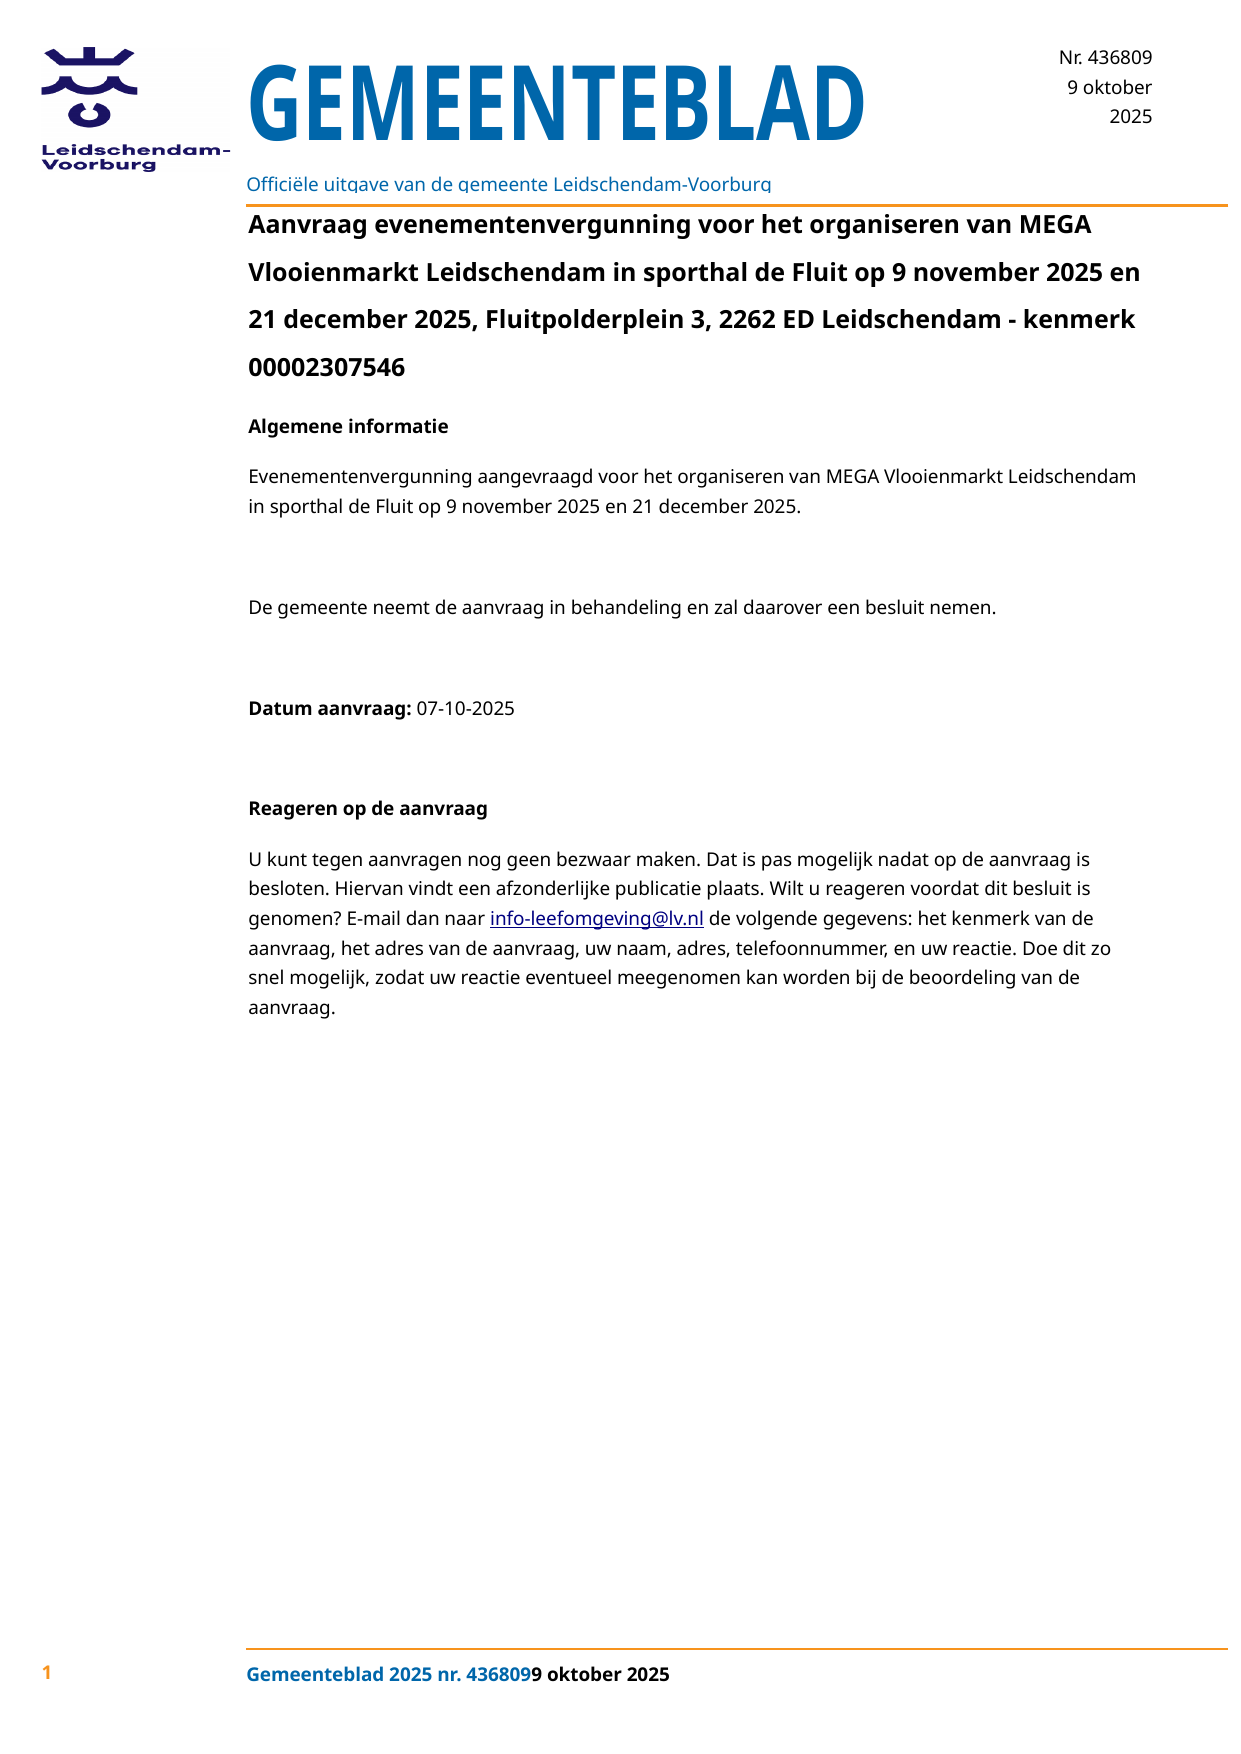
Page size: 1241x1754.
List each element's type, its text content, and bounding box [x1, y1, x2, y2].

text Algemene informatie [248, 413, 1152, 439]
text Aanvraag evenementenvergunning voor het organiseren van MEGA Vlooienmarkt Leidschendam in sporthal de Fluit op 9 november 2025 en 21 december 2025, Fluitpolderplein 3, 2262 ED Leidschendam - kenmerk 00002307546 [248, 207, 1152, 384]
text Datum aanvraag: 07-10-2025 [248, 695, 1152, 721]
text Evenementenvergunning aangevraagd voor het organiseren van MEGA Vlooienmarkt Leidschendam in sporthal de Fluit op 9 november 2025 en 21 december 2025. [248, 463, 1152, 519]
picture [41, 47, 231, 172]
text De gemeente neemt de aanvraag in behandeling en zal daarover een besluit nemen. [248, 594, 1152, 620]
text U kunt tegen aanvragen nog geen bezwaar maken. Dat is pas mogelijk nadat op de aanvraag is besloten. Hiervan vindt een afzonderlijke publicatie plaats. Wilt u reageren voordat dit besluit is genomen? E-mail dan naar info-leefomgeving@lv.nl de volgende gegevens: het kenmerk van de aanvraag, het adres van de aanvraag, uw naam, adres, telefoonnummer, en uw reactie. Doe dit zo snel mogelijk, zodat uw reactie eventueel meegenomen kan worden bij de beoordeling van de aanvraag. [248, 846, 1152, 1020]
text Reageren op de aanvraag [248, 796, 1152, 821]
